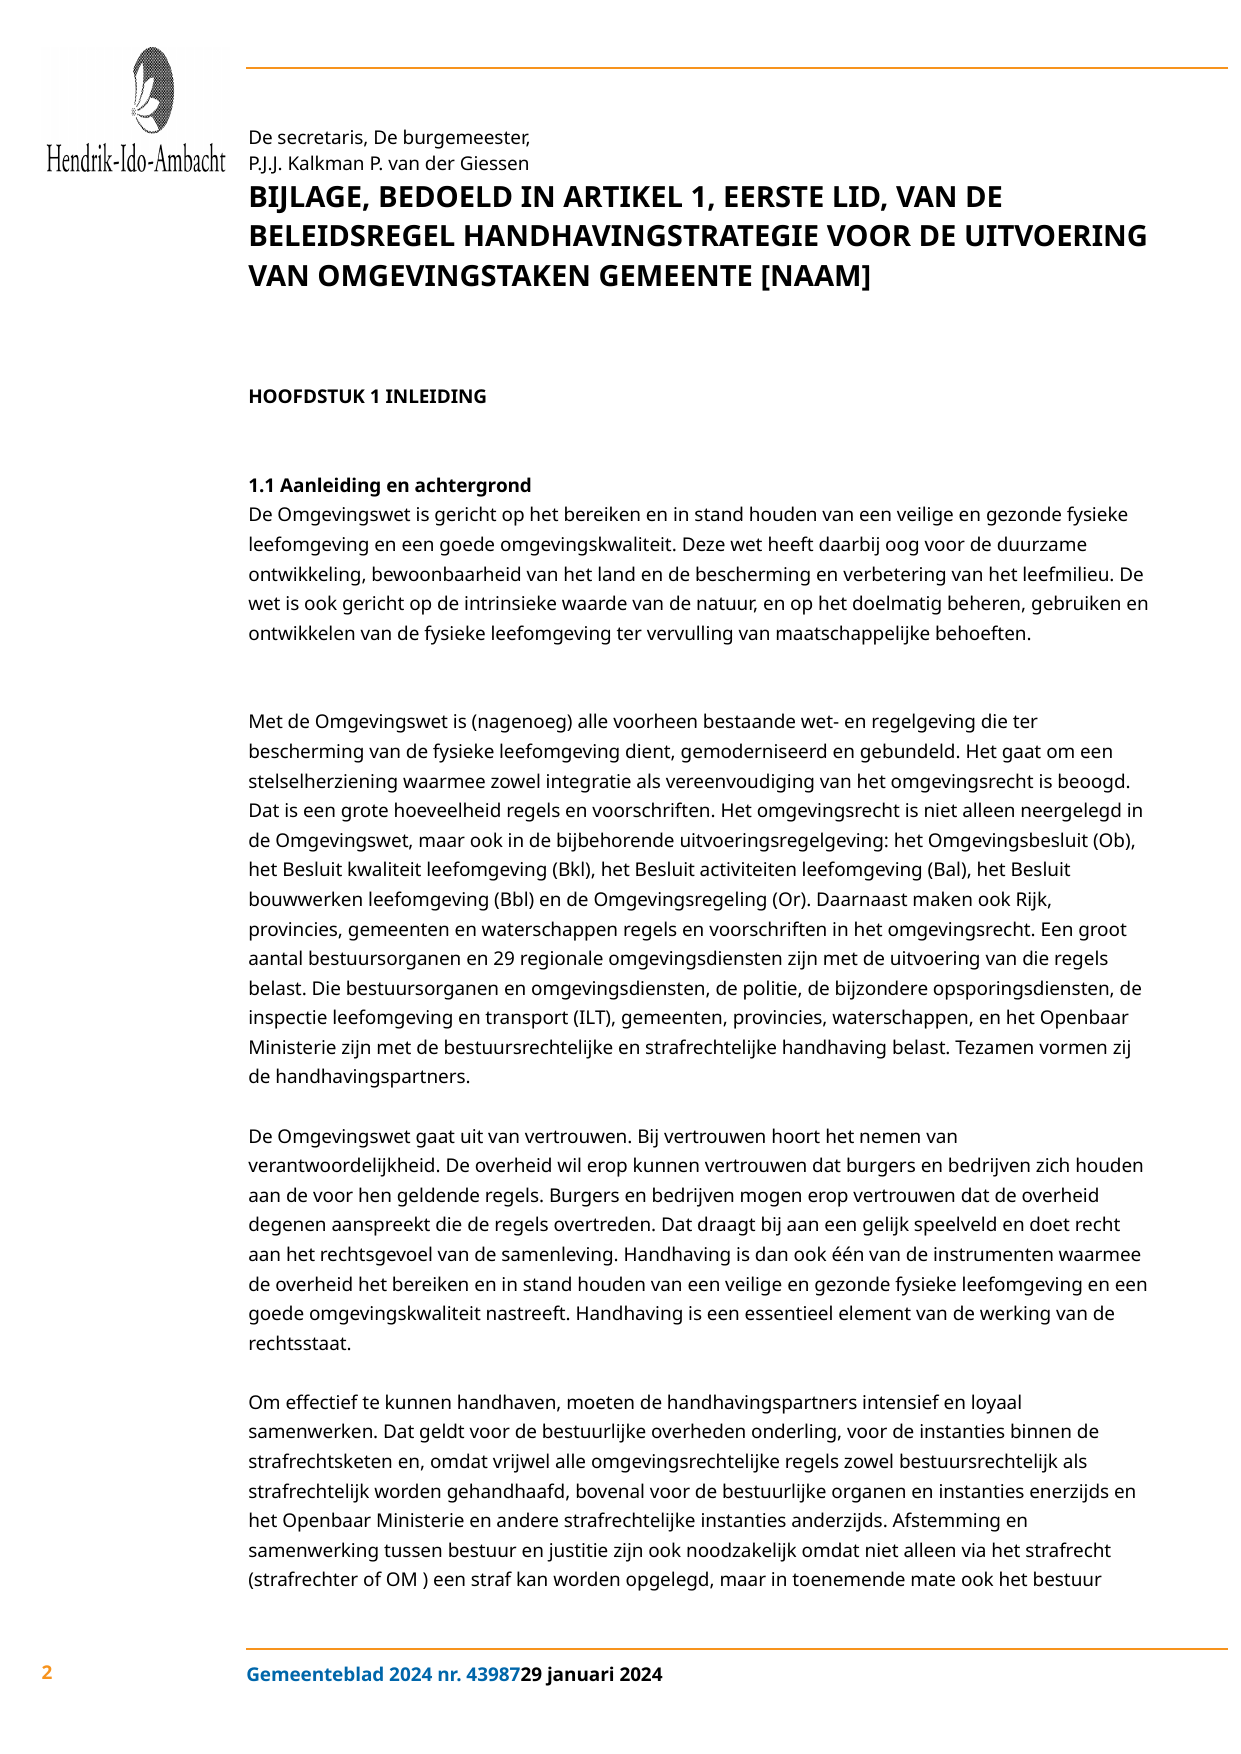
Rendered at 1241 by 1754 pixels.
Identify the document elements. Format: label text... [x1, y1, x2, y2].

text Om effectief te kunnen handhaven, moeten de handhavingspartners intensief en loyaal samenwerken. Dat geldt voor de bestuurlijke overheden onderling, voor de instanties binnen de strafrechtsketen en, omdat vrijwel alle omgevingsrechtelijke regels zowel bestuursrechtelijk als strafrechtelijk worden gehandhaafd, bovenal voor de bestuurlijke organen en instanties enerzijds en het Openbaar Ministerie en andere strafrechtelijke instanties anderzijds. Afstemming en samenwerking tussen bestuur en justitie zijn ook noodzakelijk omdat niet alleen via het strafrecht (strafrechter of OM ) een straf kan worden opgelegd, maar in toenemende mate ook het bestuur [248, 1389, 1152, 1592]
text HOOFDSTUK 1 INLEIDING [248, 383, 1152, 409]
text De Omgevingswet gaat uit van vertrouwen. Bij vertrouwen hoort het nemen van verantwoordelijkheid. De overheid wil erop kunnen vertrouwen dat burgers en bedrijven zich houden aan de voor hen geldende regels. Burgers en bedrijven mogen erop vertrouwen dat de overheid degenen aanspreekt die de regels overtreden. Dat draagt bij aan een gelijk speelveld en doet recht aan het rechtsgevoel van de samenleving. Handhaving is dan ook één van de instrumenten waarmee de overheid het bereiken en in stand houden van een veilige en gezonde fysieke leefomgeving en een goede omgevingskwaliteit nastreeft. Handhaving is een essentieel element van de werking van de rechtsstaat. [248, 1123, 1152, 1356]
text Met de Omgevingswet is (nagenoeg) alle voorheen bestaande wet- en regelgeving die ter bescherming van de fysieke leefomgeving dient, gemoderniseerd en gebundeld. Het gaat om een stelselherziening waarmee zowel integratie als vereenvoudiging van het omgevingsrecht is beoogd. Dat is een grote hoeveelheid regels en voorschriften. Het omgevingsrecht is niet alleen neergelegd in de Omgevingswet, maar ook in de bijbehorende uitvoeringsregelgeving: het Omgevingsbesluit (Ob), het Besluit kwaliteit leefomgeving (Bkl), het Besluit activiteiten leefomgeving (Bal), het Besluit bouwwerken leefomgeving (Bbl) en de Omgevingsregeling (Or). Daarnaast maken ook Rijk, provincies, gemeenten en waterschappen regels en voorschriften in het omgevingsrecht. Een groot aantal bestuursorganen en 29 regionale omgevingsdiensten zijn met de uitvoering van die regels belast. Die bestuursorganen en omgevingsdiensten, de politie, de bijzondere opsporingsdiensten, de inspectie leefomgeving en transport (ILT), gemeenten, provincies, waterschappen, en het Openbaar Ministerie zijn met de bestuursrechtelijke en strafrechtelijke handhaving belast. Tezamen vormen zij de handhavingspartners. [248, 709, 1152, 1089]
text 1.1 Aanleiding en achtergrond [248, 472, 1152, 498]
text P.J.J. Kalkman P. van der Giessen [248, 150, 1152, 176]
text BIJLAGE, BEDOELD IN ARTIKEL 1, EERSTE LID, VAN DE BELEIDSREGEL HANDHAVINGSTRATEGIE VOOR DE UITVOERING VAN OMGEVINGSTAKEN GEMEENTE [NAAM] [248, 176, 1152, 295]
text De Omgevingswet is gericht op het bereiken en in stand houden van een veilige en gezonde fysieke leefomgeving en een goede omgevingskwaliteit. Deze wet heeft daarbij oog voor de duurzame ontwikkeling, bewoonbaarheid van het land en de bescherming en verbetering van het leefmilieu. De wet is ook gericht op de intrinsieke waarde van de natuur, en op het doelmatig beheren, gebruiken en ontwikkelen van de fysieke leefomgeving ter vervulling van maatschappelijke behoeften. [248, 502, 1152, 646]
picture [41, 47, 231, 172]
text De secretaris, De burgemeester, [248, 124, 1152, 150]
